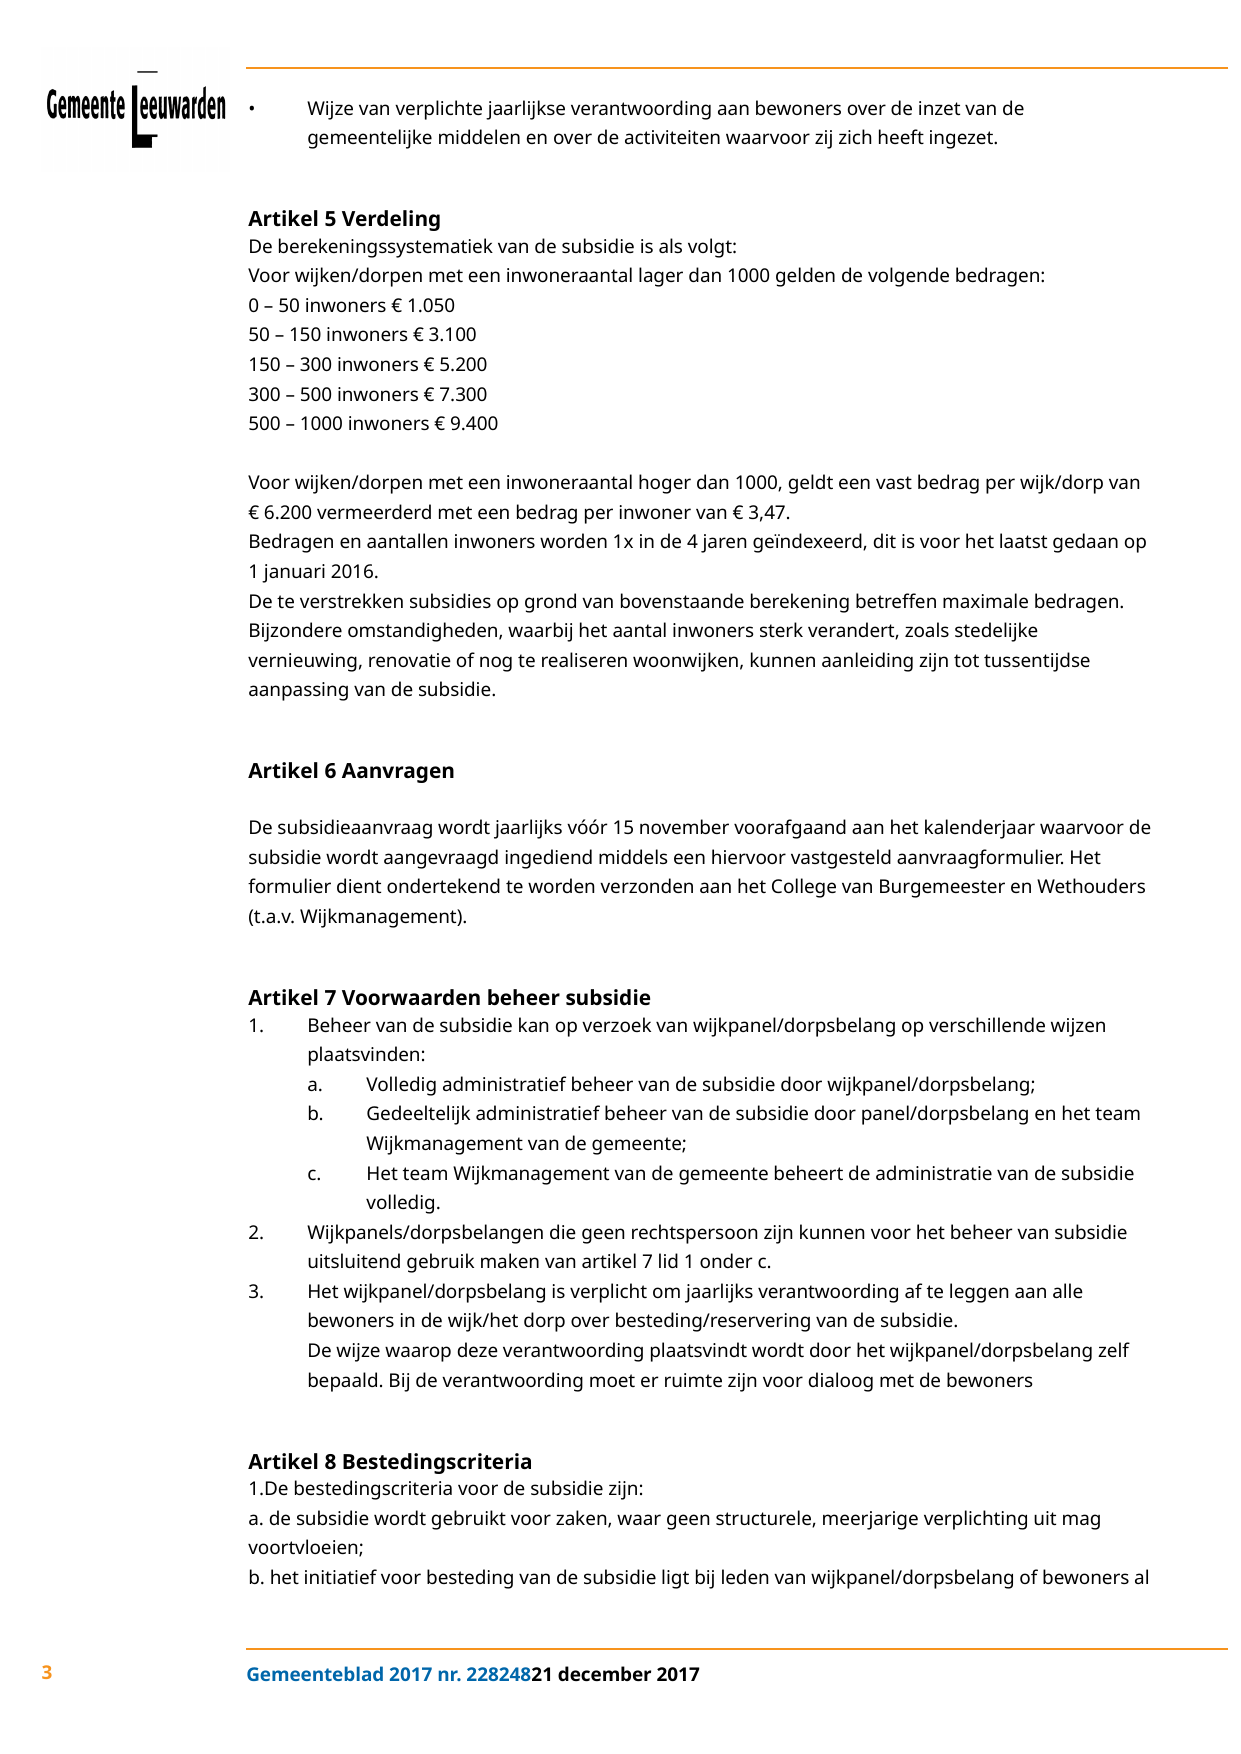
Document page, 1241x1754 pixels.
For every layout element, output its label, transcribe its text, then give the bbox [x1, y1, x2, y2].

text Bijzondere omstandigheden, waarbij het aantal inwoners sterk verandert, zoals stedelijke vernieuwing, renovatie of nog te realiseren woonwijken, kunnen aanleiding zijn tot tussentijdse aanpassing van de subsidie. [248, 617, 1152, 702]
text 1.De bestedingscriteria voor de subsidie zijn: [248, 1475, 1152, 1501]
list Volledig administratief beheer van de subsidie door wijkpanel/dorpsbelang; [307, 1071, 1152, 1097]
list Wijze van verplichte jaarlijkse verantwoording aan bewoners over de inzet van de gemeentelijke middelen en over de activiteiten waarvoor zij zich heeft ingezet. [248, 95, 1152, 150]
list De wijze waarop deze verantwoording plaatsvindt wordt door het wijkpanel/dorpsbelang zelf bepaald. Bij de verantwoording moet er ruimte zijn voor dialoog met de bewoners [248, 1337, 1152, 1392]
text 50 – 150 inwoners € 3.100 [248, 322, 1152, 347]
text 500 – 1000 inwoners € 9.400 [248, 410, 1152, 436]
list Het team Wijkmanagement van de gemeente beheert de administratie van de subsidie volledig. [307, 1160, 1152, 1215]
text De berekeningssystematiek van de subsidie is als volgt: [248, 233, 1152, 258]
text Artikel 7 Voorwaarden beheer subsidie [248, 983, 1152, 1012]
text Bedragen en aantallen inwoners worden 1x in de 4 jaren geïndexeerd, dit is voor het laatst gedaan op 1 januari 2016. [248, 529, 1152, 584]
text b. het initiatief voor besteding van de subsidie ligt bij leden van wijkpanel/dorpsbelang of bewoners al [248, 1564, 1152, 1590]
text 300 – 500 inwoners € 7.300 [248, 381, 1152, 406]
text 150 – 300 inwoners € 5.200 [248, 351, 1152, 377]
text Artikel 8 Bestedingscriteria [248, 1447, 1152, 1475]
list Gedeeltelijk administratief beheer van de subsidie door panel/dorpsbelang en het team Wijkmanagement van de gemeente; [307, 1101, 1152, 1156]
list Wijkpanels/dorpsbelangen die geen rechtspersoon zijn kunnen voor het beheer van subsidie uitsluitend gebruik maken van artikel 7 lid 1 onder c. [248, 1219, 1152, 1274]
text De te verstrekken subsidies op grond van bovenstaande berekening betreffen maximale bedragen. [248, 588, 1152, 613]
text 0 – 50 inwoners € 1.050 [248, 292, 1152, 318]
text De subsidieaanvraag wordt jaarlijks vóór 15 november voorafgaand aan het kalenderjaar waarvoor de subsidie wordt aangevraagd ingediend middels een hiervoor vastgesteld aanvraagformulier. Het formulier dient ondertekend te worden verzonden aan het College van Burgemeester en Wethouders (t.a.v. Wijkmanagement). [248, 814, 1152, 929]
list Het wijkpanel/dorpsbelang is verplicht om jaarlijks verantwoording af te leggen aan alle bewoners in de wijk/het dorp over besteding/reservering van de subsidie. [248, 1278, 1152, 1333]
picture [41, 47, 231, 172]
text Voor wijken/dorpen met een inwoneraantal hoger dan 1000, geldt een vast bedrag per wijk/dorp van € 6.200 vermeerderd met een bedrag per inwoner van € 3,47. [248, 469, 1152, 525]
text Artikel 6 Aanvragen [248, 757, 1152, 785]
list Beheer van de subsidie kan op verzoek van wijkpanel/dorpsbelang op verschillende wijzen plaatsvinden: [248, 1012, 1152, 1067]
text a. de subsidie wordt gebruikt voor zaken, waar geen structurele, meerjarige verplichting uit mag voortvloeien; [248, 1505, 1152, 1560]
text Artikel 5 Verdeling [248, 204, 1152, 233]
text Voor wijken/dorpen met een inwoneraantal lager dan 1000 gelden de volgende bedragen: [248, 262, 1152, 288]
